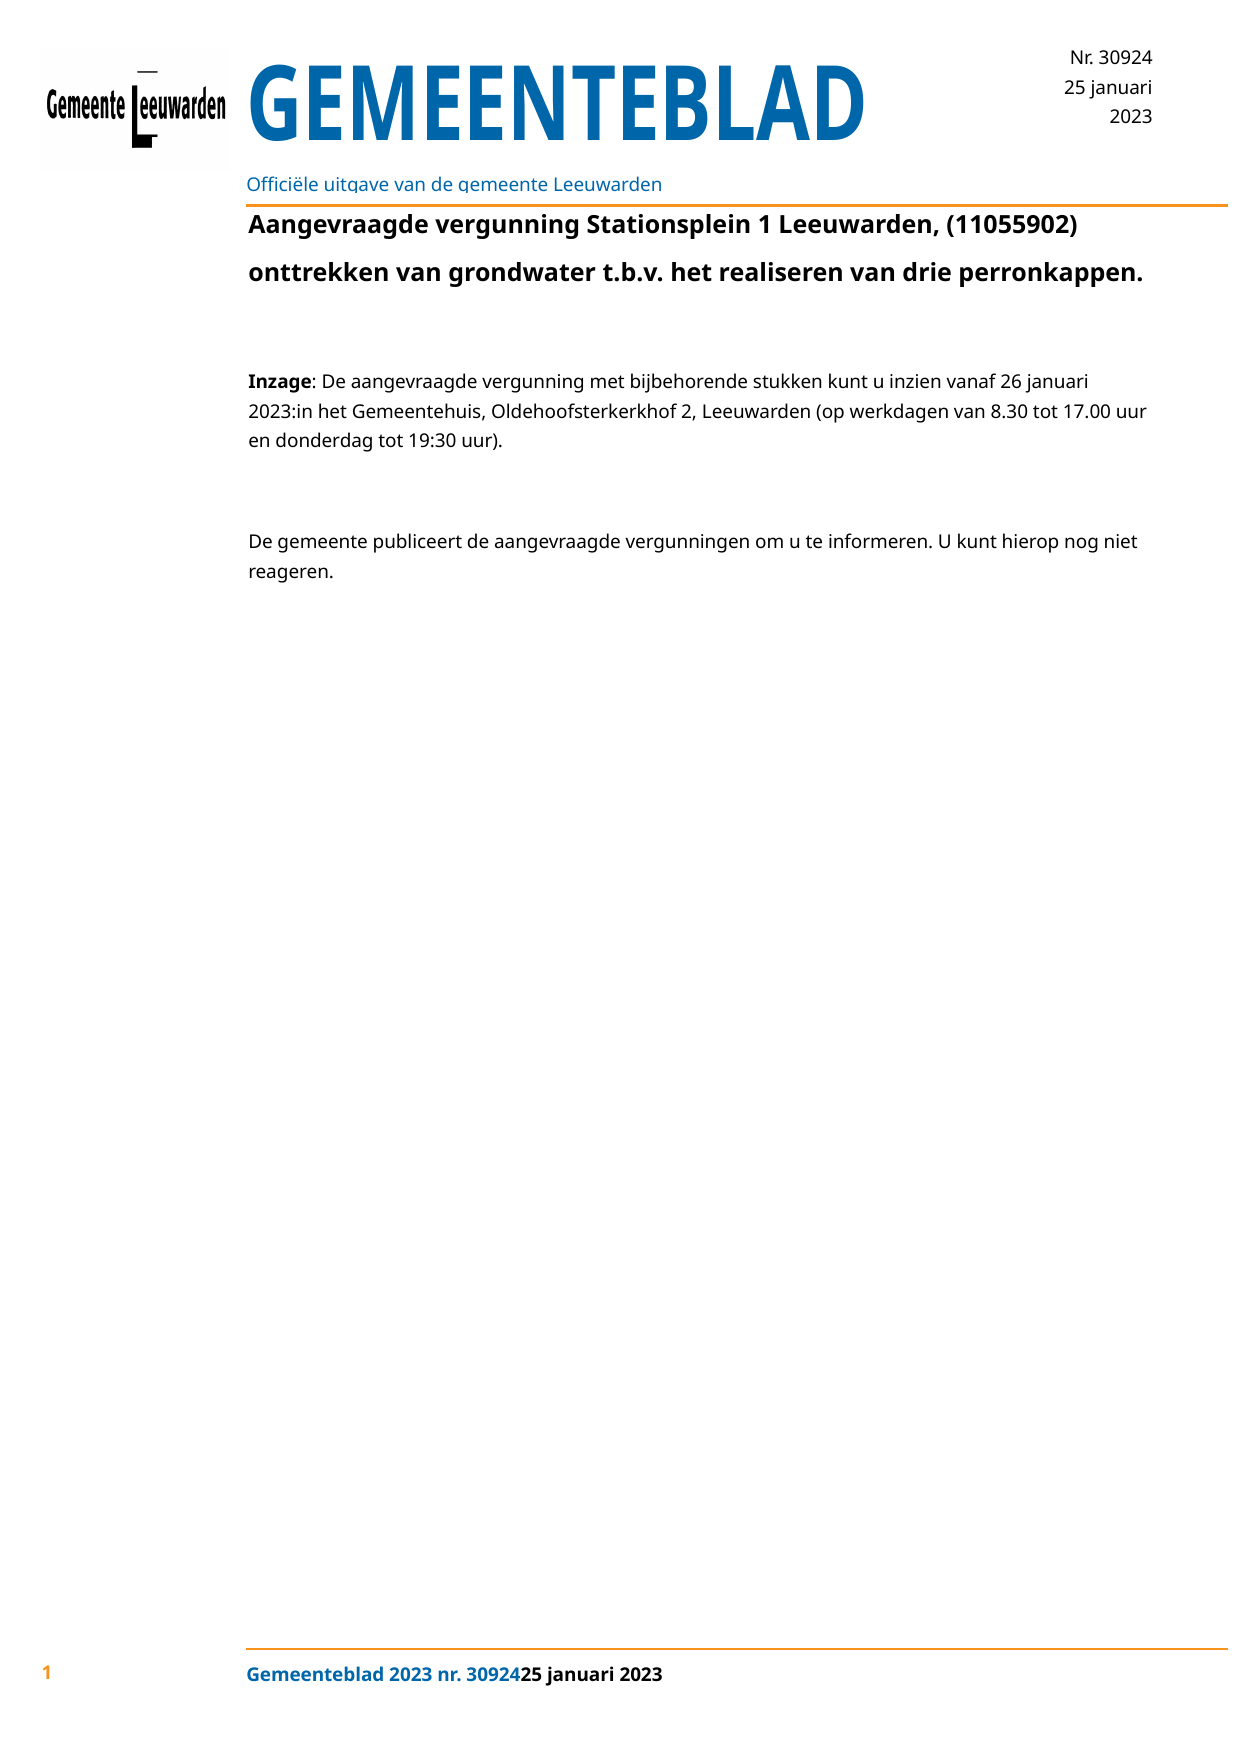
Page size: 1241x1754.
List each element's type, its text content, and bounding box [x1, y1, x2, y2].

picture [41, 47, 231, 172]
text De gemeente publiceert de aangevraagde vergunningen om u te informeren. U kunt hierop nog niet reageren. [248, 528, 1152, 584]
text Inzage: De aangevraagde vergunning met bijbehorende stukken kunt u inzien vanaf 26 januari 2023:in het Gemeentehuis, Oldehoofsterkerkhof 2, Leeuwarden (op werkdagen van 8.30 tot 17.00 uur en donderdag tot 19:30 uur). [248, 368, 1152, 453]
text Aangevraagde vergunning Stationsplein 1 Leeuwarden, (11055902) onttrekken van grondwater t.b.v. het realiseren van drie perronkappen. [248, 207, 1152, 288]
